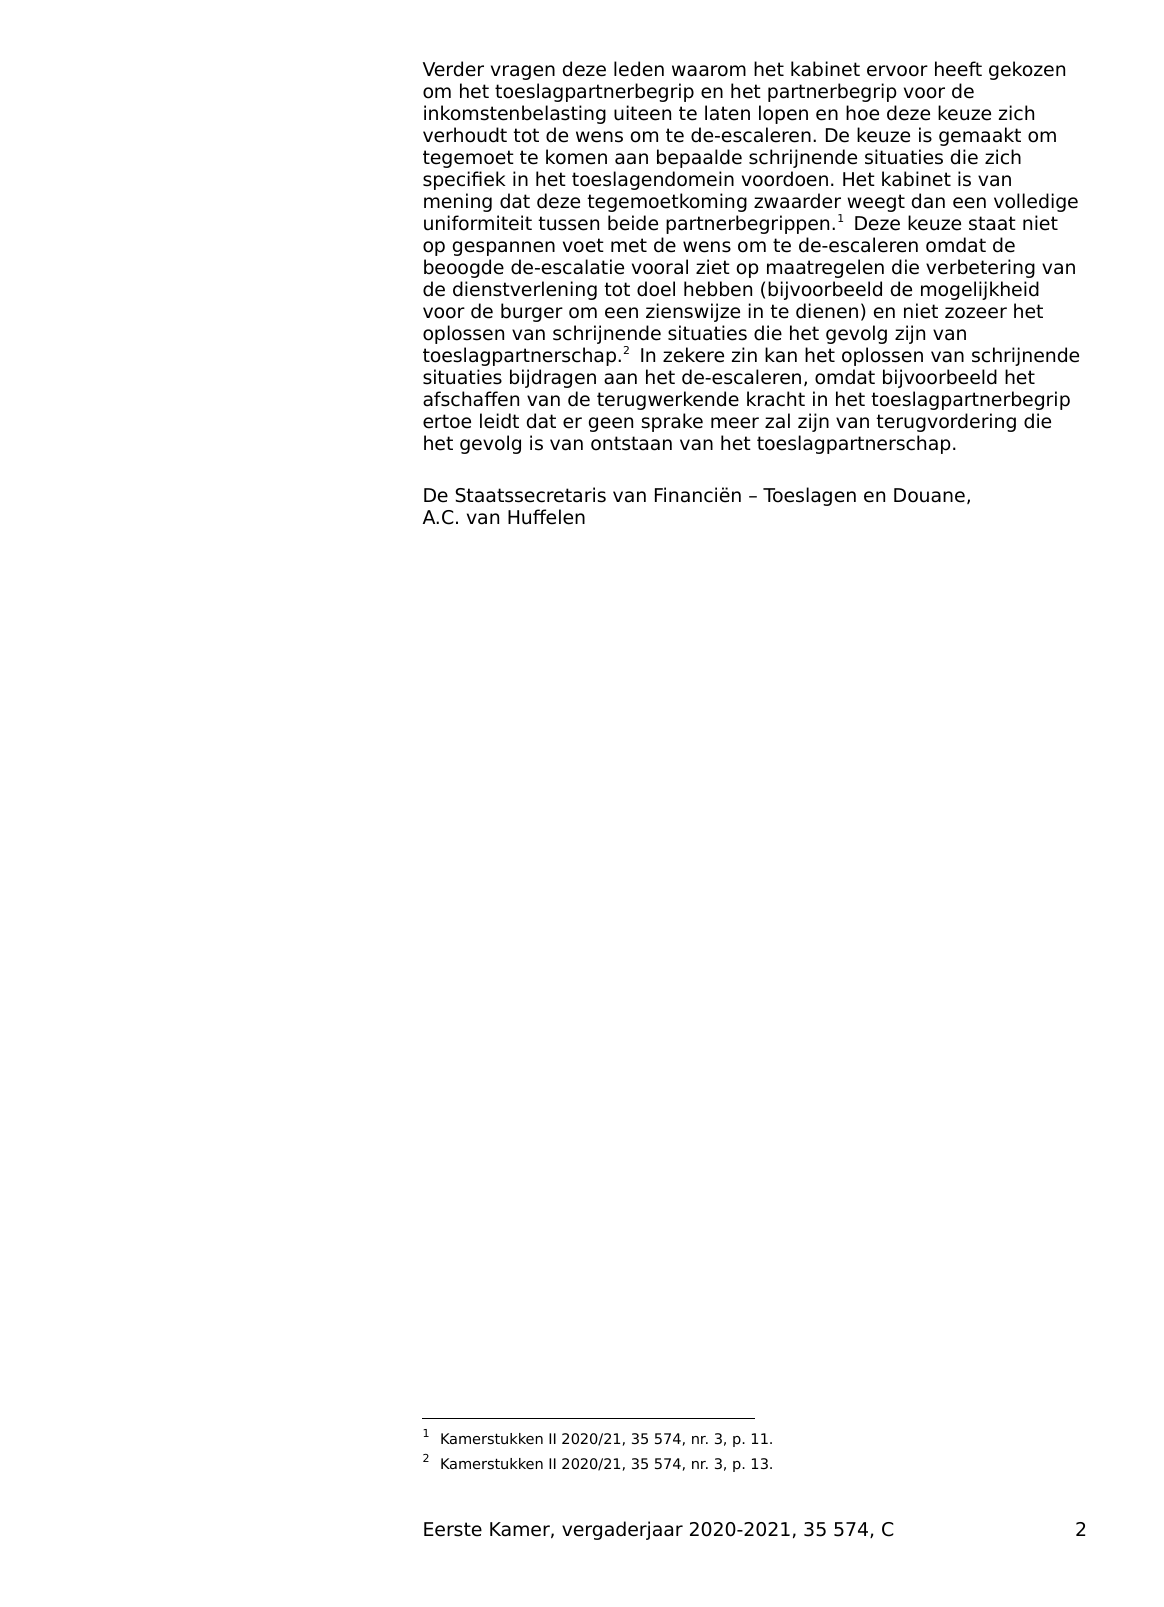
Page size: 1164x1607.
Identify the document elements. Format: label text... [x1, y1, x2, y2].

text Kamerstukken II 2020/21, 35 574, nr. 3, p. 11. [422, 1427, 1087, 1449]
text De Staatssecretaris van Financiën – Toeslagen en Douane, A.C. van Huffelen [422, 485, 1087, 529]
text Verder vragen deze leden waarom het kabinet ervoor heeft gekozen om het toeslagpartnerbegrip en het partnerbegrip voor de inkomstenbelasting uiteen te laten lopen en hoe deze keuze zich verhoudt tot de wens om te de-escaleren. De keuze is gemaakt om tegemoet te komen aan bepaalde schrijnende situaties die zich specifiek in het toeslagendomein voordoen. Het kabinet is van mening dat deze tegemoetkoming zwaarder weegt dan een volledige uniformiteit tussen beide partnerbegrippen. Deze keuze staat niet op gespannen voet met de wens om te de-escaleren omdat de beoogde de-escalatie vooral ziet op maatregelen die verbetering van de dienstverlening tot doel hebben (bijvoorbeeld de mogelijkheid voor de burger om een zienswijze in te dienen) en niet zozeer het oplossen van schrijnende situaties die het gevolg zijn van toeslagpartnerschap. In zekere zin kan het oplossen van schrijnende situaties bijdragen aan het de-escaleren, omdat bijvoorbeeld het afschaffen van de terugwerkende kracht in het toeslagpartnerbegrip ertoe leidt dat er geen sprake meer zal zijn van terugvordering die het gevolg is van ontstaan van het toeslagpartnerschap. [422, 59, 1087, 455]
text Kamerstukken II 2020/21, 35 574, nr. 3, p. 13. [422, 1452, 1087, 1474]
